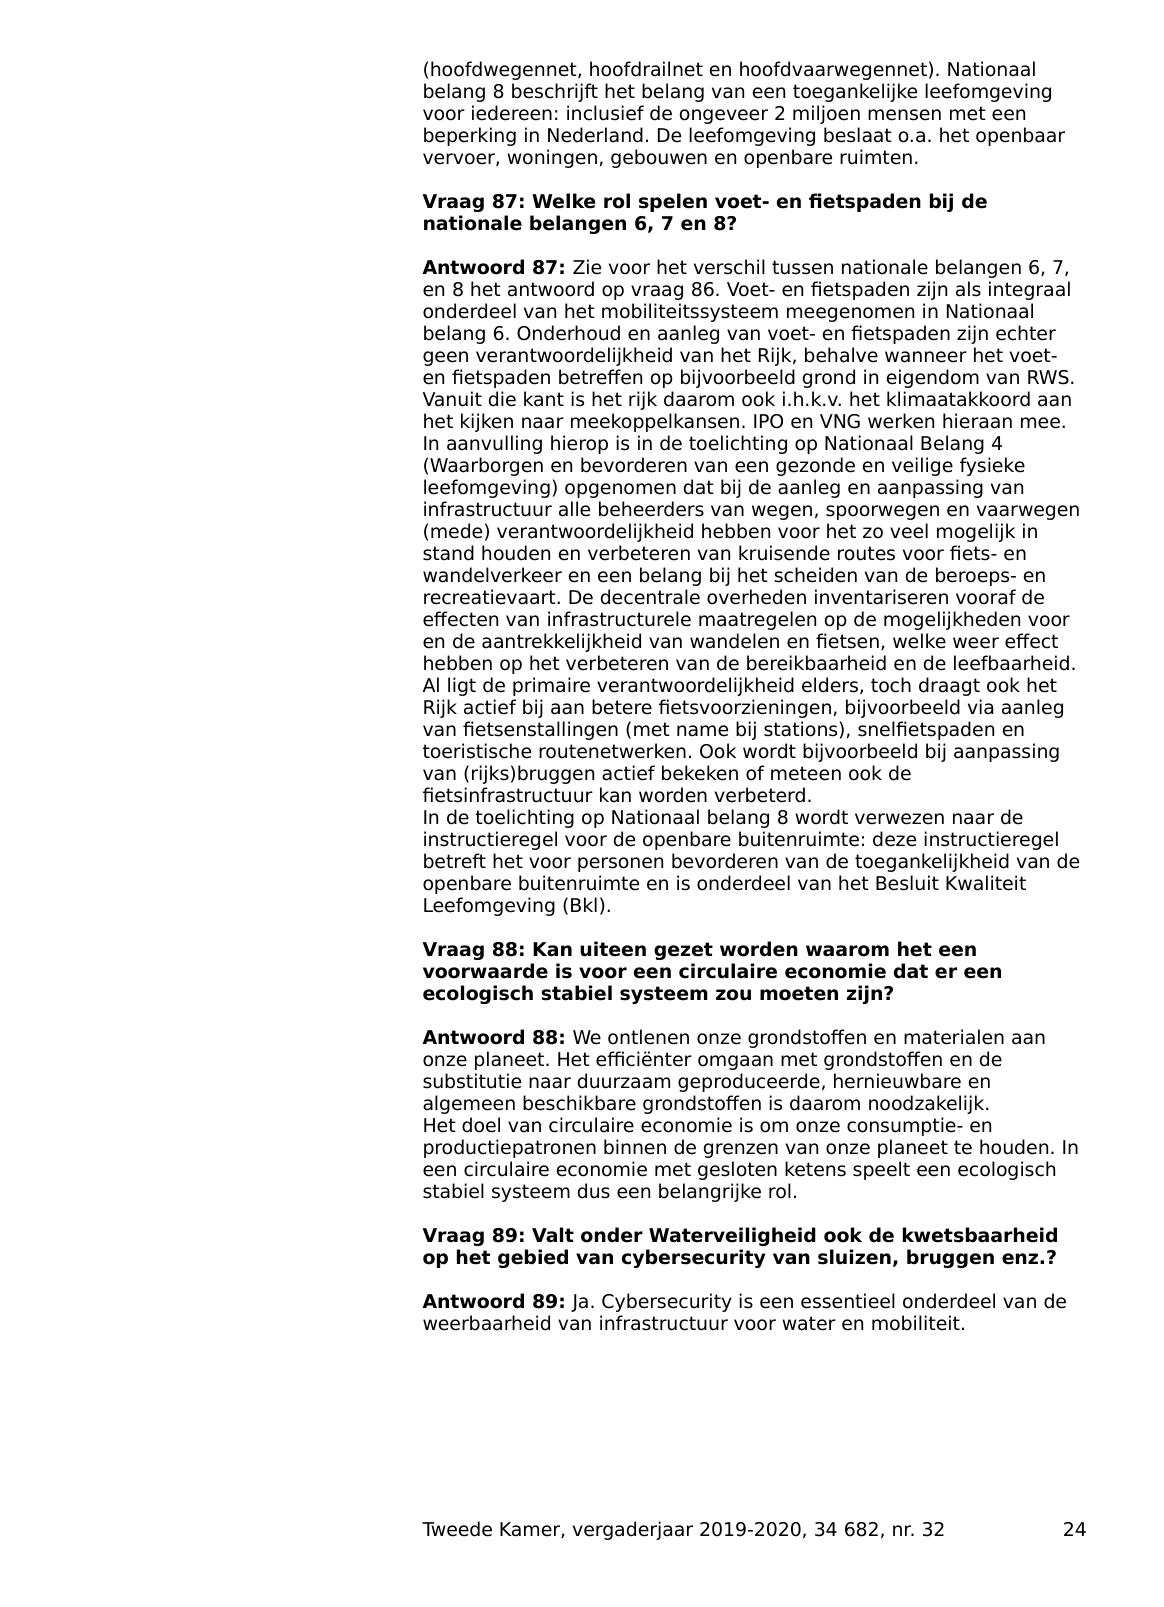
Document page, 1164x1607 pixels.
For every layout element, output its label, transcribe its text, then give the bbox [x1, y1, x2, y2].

text Het doel van circulaire economie is om onze consumptie- en productiepatronen binnen de grenzen van onze planeet te houden. In een circulaire economie met gesloten ketens speelt een ecologisch stabiel systeem dus een belangrijke rol. [422, 1115, 1087, 1203]
subtitle Vraag 89: Valt onder Waterveiligheid ook de kwetsbaarheid op het gebied van cybersecurity van sluizen, bruggen enz.? [422, 1225, 1087, 1269]
text (hoofdwegennet, hoofdrailnet en hoofdvaarwegennet). Nationaal belang 8 beschrijft het belang van een toegankelijke leefomgeving voor iedereen: inclusief de ongeveer 2 miljoen mensen met een beperking in Nederland. De leefomgeving beslaat o.a. het openbaar vervoer, woningen, gebouwen en openbare ruimten. [422, 59, 1087, 169]
text In de toelichting op Nationaal belang 8 wordt verwezen naar de instructieregel voor de openbare buitenruimte: deze instructieregel betreft het voor personen bevorderen van de toegankelijkheid van de openbare buitenruimte en is onderdeel van het Besluit Kwaliteit Leefomgeving (Bkl). [422, 807, 1087, 917]
text Antwoord 87: Zie voor het verschil tussen nationale belangen 6, 7, en 8 het antwoord op vraag 86. Voet- en fietspaden zijn als integraal onderdeel van het mobiliteitssysteem meegenomen in Nationaal belang 6. Onderhoud en aanleg van voet- en fietspaden zijn echter geen verantwoordelijkheid van het Rijk, behalve wanneer het voet- en fietspaden betreffen op bijvoorbeeld grond in eigendom van RWS. Vanuit die kant is het rijk daarom ook i.h.k.v. het klimaatakkoord aan het kijken naar meekoppelkansen. IPO en VNG werken hieraan mee. [422, 257, 1087, 433]
text Antwoord 89: Ja. Cybersecurity is een essentieel onderdeel van de weerbaarheid van infrastructuur voor water en mobiliteit. [422, 1291, 1087, 1335]
text Antwoord 88: We ontlenen onze grondstoffen en materialen aan onze planeet. Het efficiënter omgaan met grondstoffen en de substitutie naar duurzaam geproduceerde, hernieuwbare en algemeen beschikbare grondstoffen is daarom noodzakelijk. [422, 1027, 1087, 1115]
subtitle Vraag 88: Kan uiteen gezet worden waarom het een voorwaarde is voor een circulaire economie dat er een ecologisch stabiel systeem zou moeten zijn? [422, 939, 1087, 1005]
subtitle Vraag 87: Welke rol spelen voet- en fietspaden bij de nationale belangen 6, 7 en 8? [422, 191, 1087, 235]
text In aanvulling hierop is in de toelichting op Nationaal Belang 4 (Waarborgen en bevorderen van een gezonde en veilige fysieke leefomgeving) opgenomen dat bij de aanleg en aanpassing van infrastructuur alle beheerders van wegen, spoorwegen en vaarwegen (mede) verantwoordelijkheid hebben voor het zo veel mogelijk in stand houden en verbeteren van kruisende routes voor fiets- en wandelverkeer en een belang bij het scheiden van de beroeps- en recreatievaart. De decentrale overheden inventariseren vooraf de effecten van infrastructurele maatregelen op de mogelijkheden voor en de aantrekkelijkheid van wandelen en fietsen, welke weer effect hebben op het verbeteren van de bereikbaarheid en de leefbaarheid. Al ligt de primaire verantwoordelijkheid elders, toch draagt ook het Rijk actief bij aan betere fietsvoorzieningen, bijvoorbeeld via aanleg van fietsenstallingen (met name bij stations), snelfietspaden en toeristische routenetwerken. Ook wordt bijvoorbeeld bij aanpassing van (rijks)bruggen actief bekeken of meteen ook de fietsinfrastructuur kan worden verbeterd. [422, 433, 1087, 807]
